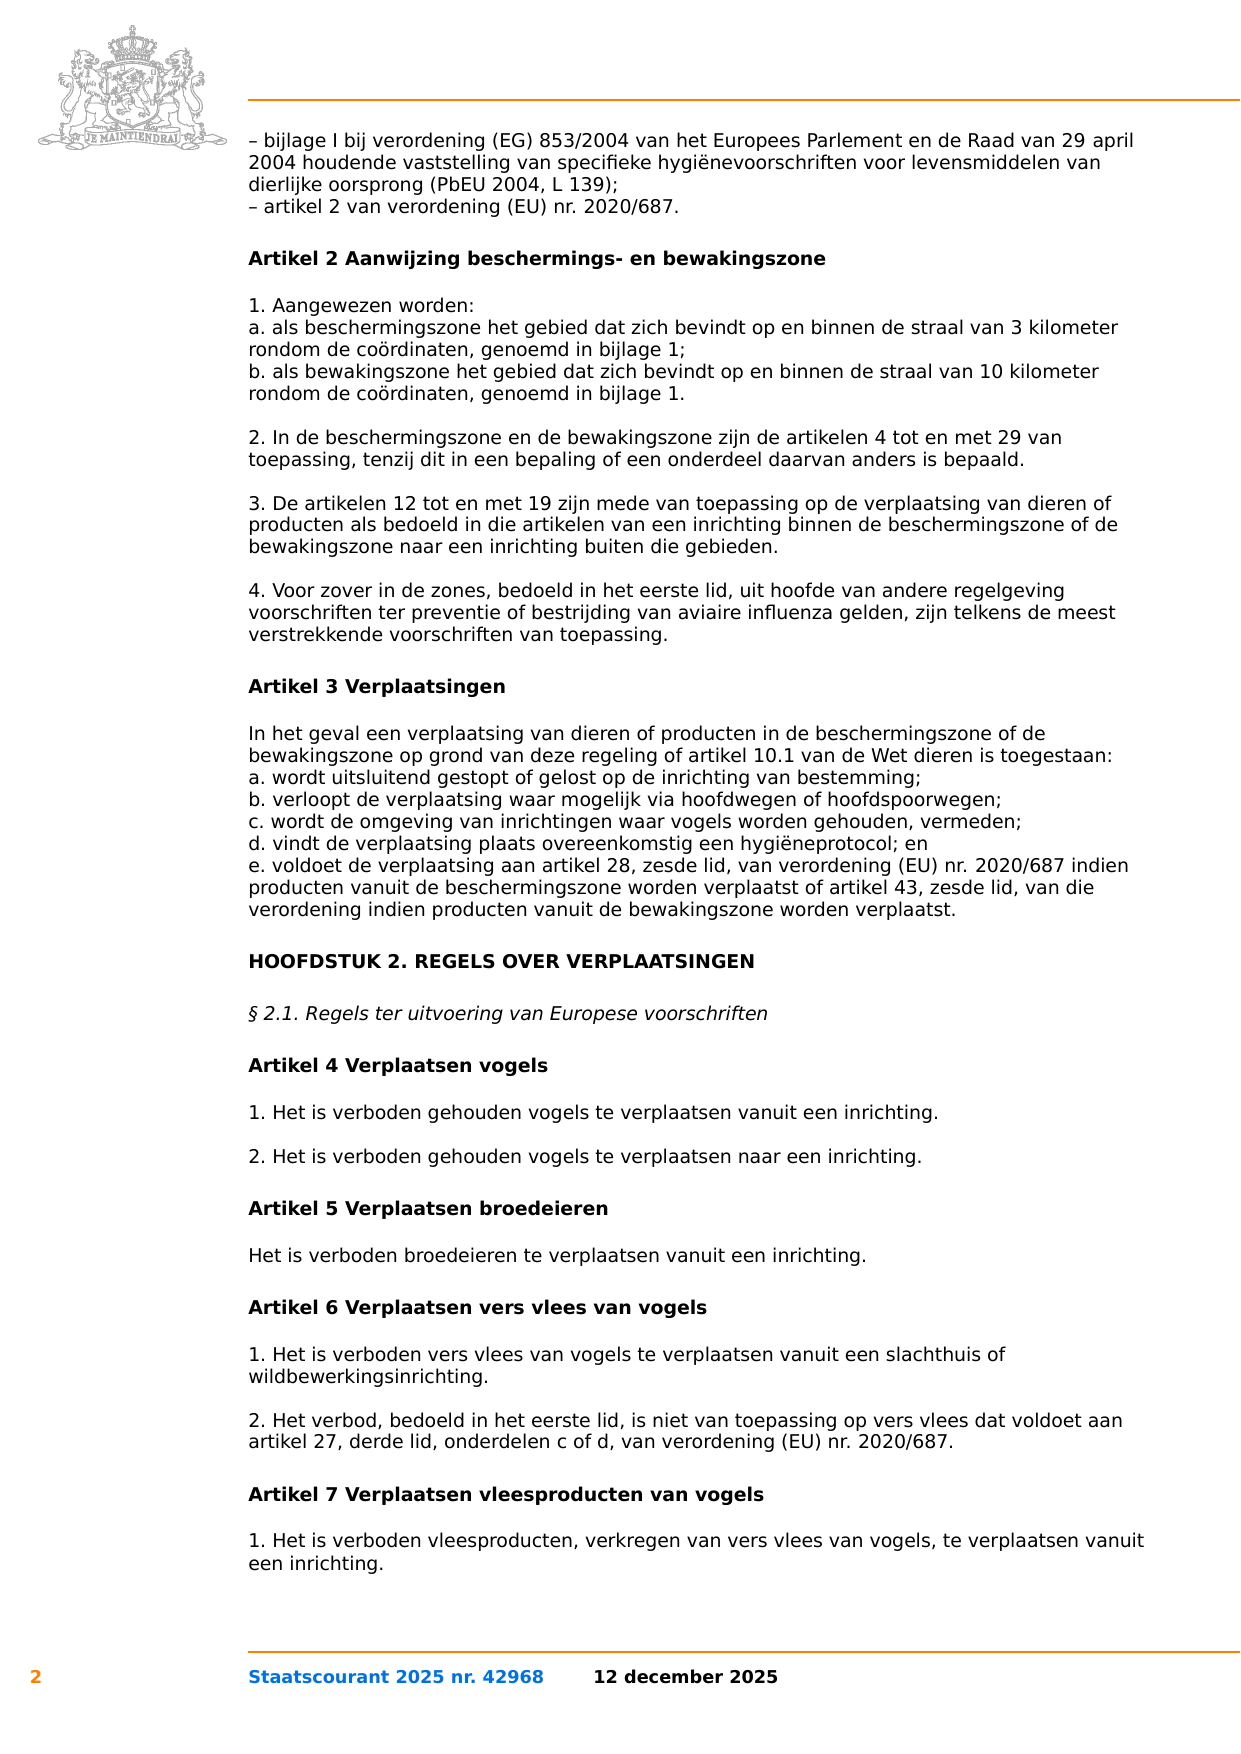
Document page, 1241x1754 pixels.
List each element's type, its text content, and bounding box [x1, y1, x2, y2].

picture [38, 25, 227, 150]
text 1. Het is verboden vleesproducten, verkregen van vers vlees van vogels, te verplaatsen vanuit een inrichting. [248, 1530, 1163, 1574]
subtitle Artikel 7 Verplaatsen vleesproducten van vogels [248, 1483, 1163, 1505]
text 1. Het is verboden gehouden vogels te verplaatsen vanuit een inrichting. [248, 1102, 1163, 1124]
text 3. De artikelen 12 tot en met 19 zijn mede van toepassing op de verplaatsing van dieren of producten als bedoeld in die artikelen van een inrichting binnen de beschermingszone of de bewakingszone naar een inrichting buiten die gebieden. [248, 492, 1163, 558]
text a. als beschermingszone het gebied dat zich bevindt op en binnen de straal van 3 kilometer rondom de coördinaten, genoemd in bijlage 1; [248, 317, 1163, 361]
subtitle Artikel 2 Aanwijzing beschermings- en bewakingszone [248, 248, 1163, 270]
text 1. Het is verboden vers vlees van vogels te verplaatsen vanuit een slachthuis of wildbewerkingsinrichting. [248, 1344, 1163, 1388]
text 2. In de beschermingszone en de bewakingszone zijn de artikelen 4 tot en met 29 van toepassing, tenzij dit in een bepaling of een onderdeel daarvan anders is bepaald. [248, 427, 1163, 471]
subtitle § 2.1. Regels ter uitvoering van Europese voorschriften [248, 1003, 1163, 1025]
subtitle Artikel 5 Verplaatsen broedeieren [248, 1198, 1163, 1220]
text d. vindt de verplaatsing plaats overeenkomstig een hygiëneprotocol; en [248, 833, 1163, 855]
text c. wordt de omgeving van inrichtingen waar vogels worden gehouden, vermeden; [248, 811, 1163, 833]
subtitle Artikel 6 Verplaatsen vers vlees van vogels [248, 1297, 1163, 1319]
text Het is verboden broedeieren te verplaatsen vanuit een inrichting. [248, 1245, 1163, 1267]
text 2. Het verbod, bedoeld in het eerste lid, is niet van toepassing op vers vlees dat voldoet aan artikel 27, derde lid, onderdelen c of d, van verordening (EU) nr. 2020/687. [248, 1409, 1163, 1453]
text – bijlage I bij verordening (EG) 853/2004 van het Europees Parlement en de Raad van 29 april 2004 houdende vaststelling van specifieke hygiënevoorschriften voor levensmiddelen van dierlijke oorsprong (PbEU 2004, L 139); [248, 130, 1163, 196]
text – artikel 2 van verordening (EU) nr. 2020/687. [248, 196, 1163, 218]
text a. wordt uitsluitend gestopt of gelost op de inrichting van bestemming; [248, 767, 1163, 789]
text 4. Voor zover in de zones, bedoeld in het eerste lid, uit hoofde van andere regelgeving voorschriften ter preventie of bestrijding van aviaire influenza gelden, zijn telkens de meest verstrekkende voorschriften van toepassing. [248, 580, 1163, 646]
subtitle Artikel 4 Verplaatsen vogels [248, 1055, 1163, 1077]
text e. voldoet de verplaatsing aan artikel 28, zesde lid, van verordening (EU) nr. 2020/687 indien producten vanuit de beschermingszone worden verplaatst of artikel 43, zesde lid, van die verordening indien producten vanuit de bewakingszone worden verplaatst. [248, 855, 1163, 921]
text b. verloopt de verplaatsing waar mogelijk via hoofdwegen of hoofdspoorwegen; [248, 789, 1163, 811]
text In het geval een verplaatsing van dieren of producten in de beschermingszone of de bewakingszone op grond van deze regeling of artikel 10.1 van de Wet dieren is toegestaan: [248, 723, 1163, 767]
text b. als bewakingszone het gebied dat zich bevindt op en binnen de straal van 10 kilometer rondom de coördinaten, genoemd in bijlage 1. [248, 361, 1163, 405]
subtitle HOOFDSTUK 2. REGELS OVER VERPLAATSINGEN [248, 951, 1163, 973]
text 1. Aangewezen worden: [248, 295, 1163, 317]
text 2. Het is verboden gehouden vogels te verplaatsen naar een inrichting. [248, 1146, 1163, 1168]
subtitle Artikel 3 Verplaatsingen [248, 676, 1163, 698]
